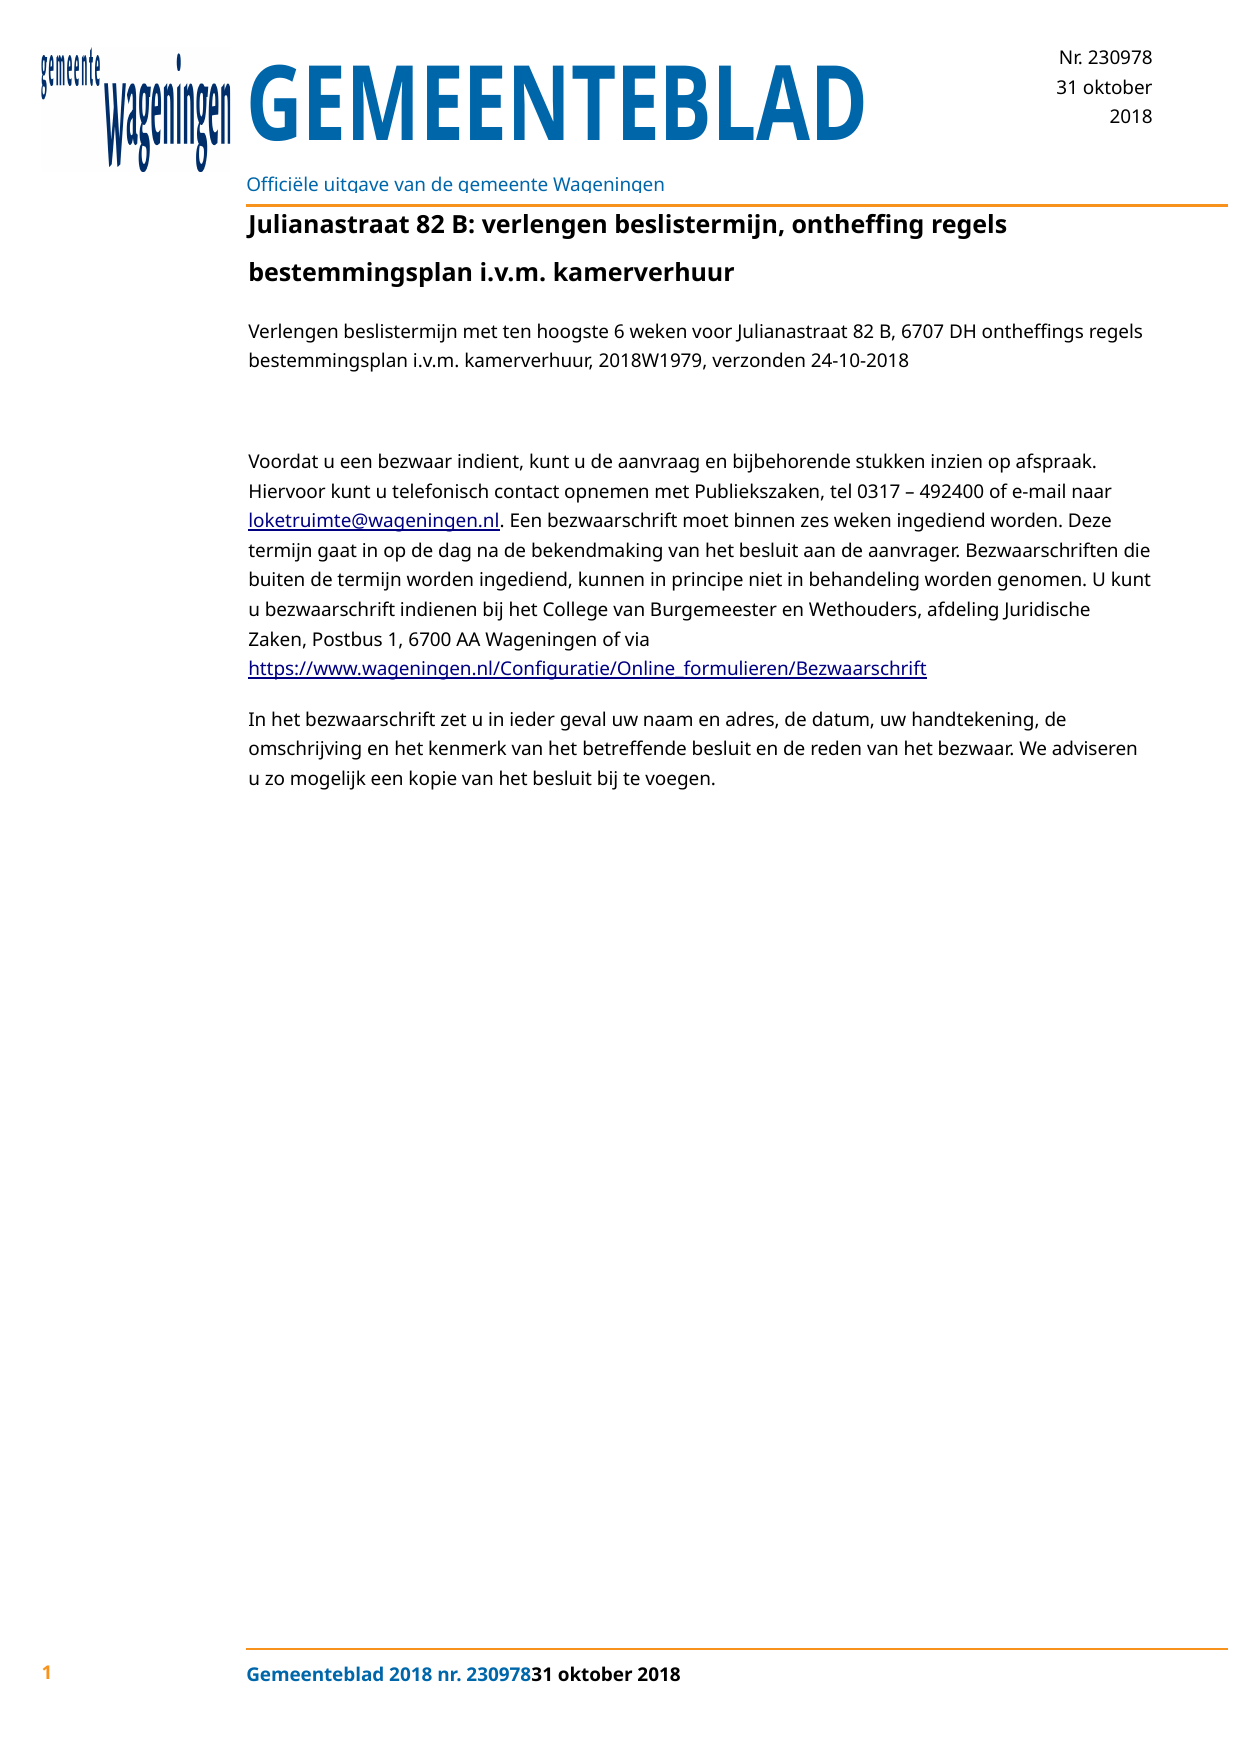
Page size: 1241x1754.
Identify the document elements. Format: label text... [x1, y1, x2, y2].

text Verlengen beslistermijn met ten hoogste 6 weken voor Julianastraat 82 B, 6707 DH ontheffings regels bestemmingsplan i.v.m. kamerverhuur, 2018W1979, verzonden 24-10-2018 [248, 318, 1152, 373]
text In het bezwaarschrift zet u in ieder geval uw naam en adres, de datum, uw handtekening, de omschrijving en het kenmerk van het betreffende besluit en de reden van het bezwaar. We adviseren u zo mogelijk een kopie van het besluit bij te voegen. [248, 706, 1152, 791]
text Voordat u een bezwaar indient, kunt u de aanvraag en bijbehorende stukken inzien op afspraak. Hiervoor kunt u telefonisch contact opnemen met Publiekszaken, tel 0317 – 492400 of e-mail naar loketruimte@wageningen.nl. Een bezwaarschrift moet binnen zes weken ingediend worden. Deze termijn gaat in op de dag na de bekendmaking van het besluit aan de aanvrager. Bezwaarschriften die buiten de termijn worden ingediend, kunnen in principe niet in behandeling worden genomen. U kunt u bezwaarschrift indienen bij het College van Burgemeester en Wethouders, afdeling Juridische Zaken, Postbus 1, 6700 AA Wageningen of via https://www.wageningen.nl/Configuratie/Online_formulieren/Bezwaarschrift [248, 448, 1152, 681]
picture [41, 47, 231, 172]
text Julianastraat 82 B: verlengen beslistermijn, ontheffing regels bestemmingsplan i.v.m. kamerverhuur [248, 207, 1152, 288]
